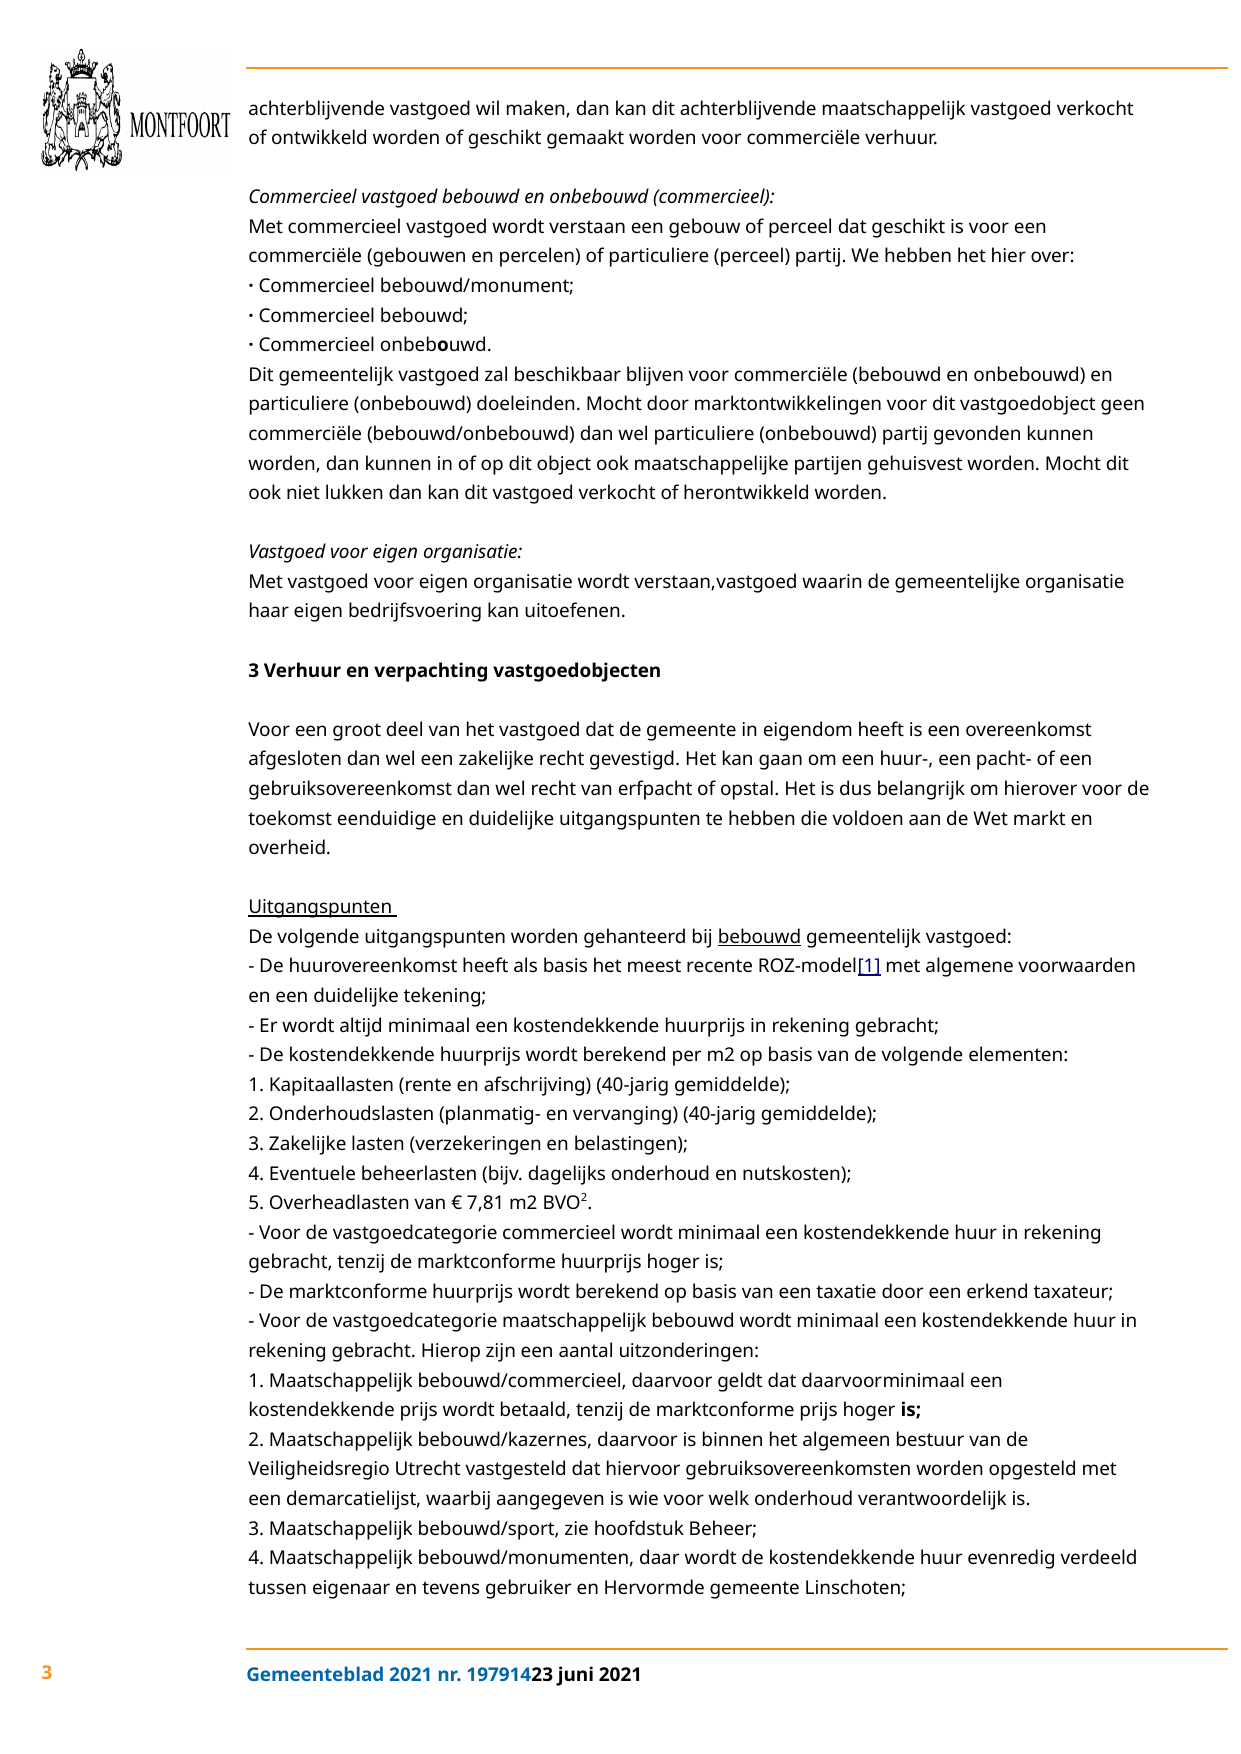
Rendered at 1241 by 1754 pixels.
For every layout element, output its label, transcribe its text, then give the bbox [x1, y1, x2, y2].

text 4. Eventuele beheerlasten (bijv. dagelijks onderhoud en nutskosten); [248, 1160, 1152, 1186]
picture [41, 47, 231, 172]
text Met commercieel vastgoed wordt verstaan een gebouw of perceel dat geschikt is voor een commerciële (gebouwen en percelen) of particuliere (perceel) partij. We hebben het hier over: [248, 213, 1152, 268]
text Uitgangspunten [248, 893, 1152, 919]
text · Commercieel onbebouwd. [248, 331, 1152, 357]
text De volgende uitgangspunten worden gehanteerd bij bebouwd gemeentelijk vastgoed: [248, 923, 1152, 949]
text 5. Overheadlasten van € 7,81 m2 BVO2. [248, 1189, 1152, 1215]
text · Commercieel bebouwd; [248, 302, 1152, 328]
text Commercieel vastgoed bebouwd en onbebouwd (commercieel): [248, 183, 1152, 209]
text - Er wordt altijd minimaal een kostendekkende huurprijs in rekening gebracht; [248, 1012, 1152, 1038]
text Met vastgoed voor eigen organisatie wordt verstaan,vastgoed waarin de gemeentelijke organisatie haar eigen bedrijfsvoering kan uitoefenen. [248, 568, 1152, 623]
text Vastgoed voor eigen organisatie: [248, 538, 1152, 564]
text 3. Maatschappelijk bebouwd/sport, zie hoofdstuk Beheer; [248, 1515, 1152, 1541]
text Dit gemeentelijk vastgoed zal beschikbaar blijven voor commerciële (bebouwd en onbebouwd) en particuliere (onbebouwd) doeleinden. Mocht door marktontwikkelingen voor dit vastgoedobject geen commerciële (bebouwd/onbebouwd) dan wel particuliere (onbebouwd) partij gevonden kunnen worden, dan kunnen in of op dit object ook maatschappelijke partijen gehuisvest worden. Mocht dit ook niet lukken dan kan dit vastgoed verkocht of herontwikkeld worden. [248, 361, 1152, 505]
text - Voor de vastgoedcategorie commercieel wordt minimaal een kostendekkende huur in rekening gebracht, tenzij de marktconforme huurprijs hoger is; [248, 1219, 1152, 1274]
text 3. Zakelijke lasten (verzekeringen en belastingen); [248, 1130, 1152, 1156]
text 1. Kapitaallasten (rente en afschrijving) (40-jarig gemiddelde); [248, 1071, 1152, 1097]
text - De marktconforme huurprijs wordt berekend op basis van een taxatie door een erkend taxateur; [248, 1278, 1152, 1304]
text Voor een groot deel van het vastgoed dat de gemeente in eigendom heeft is een overeenkomst afgesloten dan wel een zakelijke recht gevestigd. Het kan gaan om een huur-, een pacht- of een gebruiksovereenkomst dan wel recht van erfpacht of opstal. Het is dus belangrijk om hierover voor de toekomst eenduidige en duidelijke uitgangspunten te hebben die voldoen aan de Wet markt en overheid. [248, 716, 1152, 860]
text 3 Verhuur en verpachting vastgoedobjecten [248, 657, 1152, 683]
text · Commercieel bebouwd/monument; [248, 272, 1152, 298]
text - De huurovereenkomst heeft als basis het meest recente ROZ-model[1] met algemene voorwaarden en een duidelijke tekening; [248, 953, 1152, 1008]
text - Voor de vastgoedcategorie maatschappelijk bebouwd wordt minimaal een kostendekkende huur in rekening gebracht. Hierop zijn een aantal uitzonderingen: [248, 1308, 1152, 1363]
text 2. Maatschappelijk bebouwd/kazernes, daarvoor is binnen het algemeen bestuur van de Veiligheidsregio Utrecht vastgesteld dat hiervoor gebruiksovereenkomsten worden opgesteld met een demarcatielijst, waarbij aangegeven is wie voor welk onderhoud verantwoordelijk is. [248, 1426, 1152, 1511]
text - De kostendekkende huurprijs wordt berekend per m2 op basis van de volgende elementen: [248, 1041, 1152, 1067]
text 4. Maatschappelijk bebouwd/monumenten, daar wordt de kostendekkende huur evenredig verdeeld tussen eigenaar en tevens gebruiker en Hervormde gemeente Linschoten; [248, 1544, 1152, 1600]
text 2. Onderhoudslasten (planmatig- en vervanging) (40-jarig gemiddelde); [248, 1101, 1152, 1126]
text 1. Maatschappelijk bebouwd/commercieel, daarvoor geldt dat daarvoorminimaal een kostendekkende prijs wordt betaald, tenzij de marktconforme prijs hoger is; [248, 1367, 1152, 1422]
text achterblijvende vastgoed wil maken, dan kan dit achterblijvende maatschappelijk vastgoed verkocht of ontwikkeld worden of geschikt gemaakt worden voor commerciële verhuur. [248, 95, 1152, 150]
